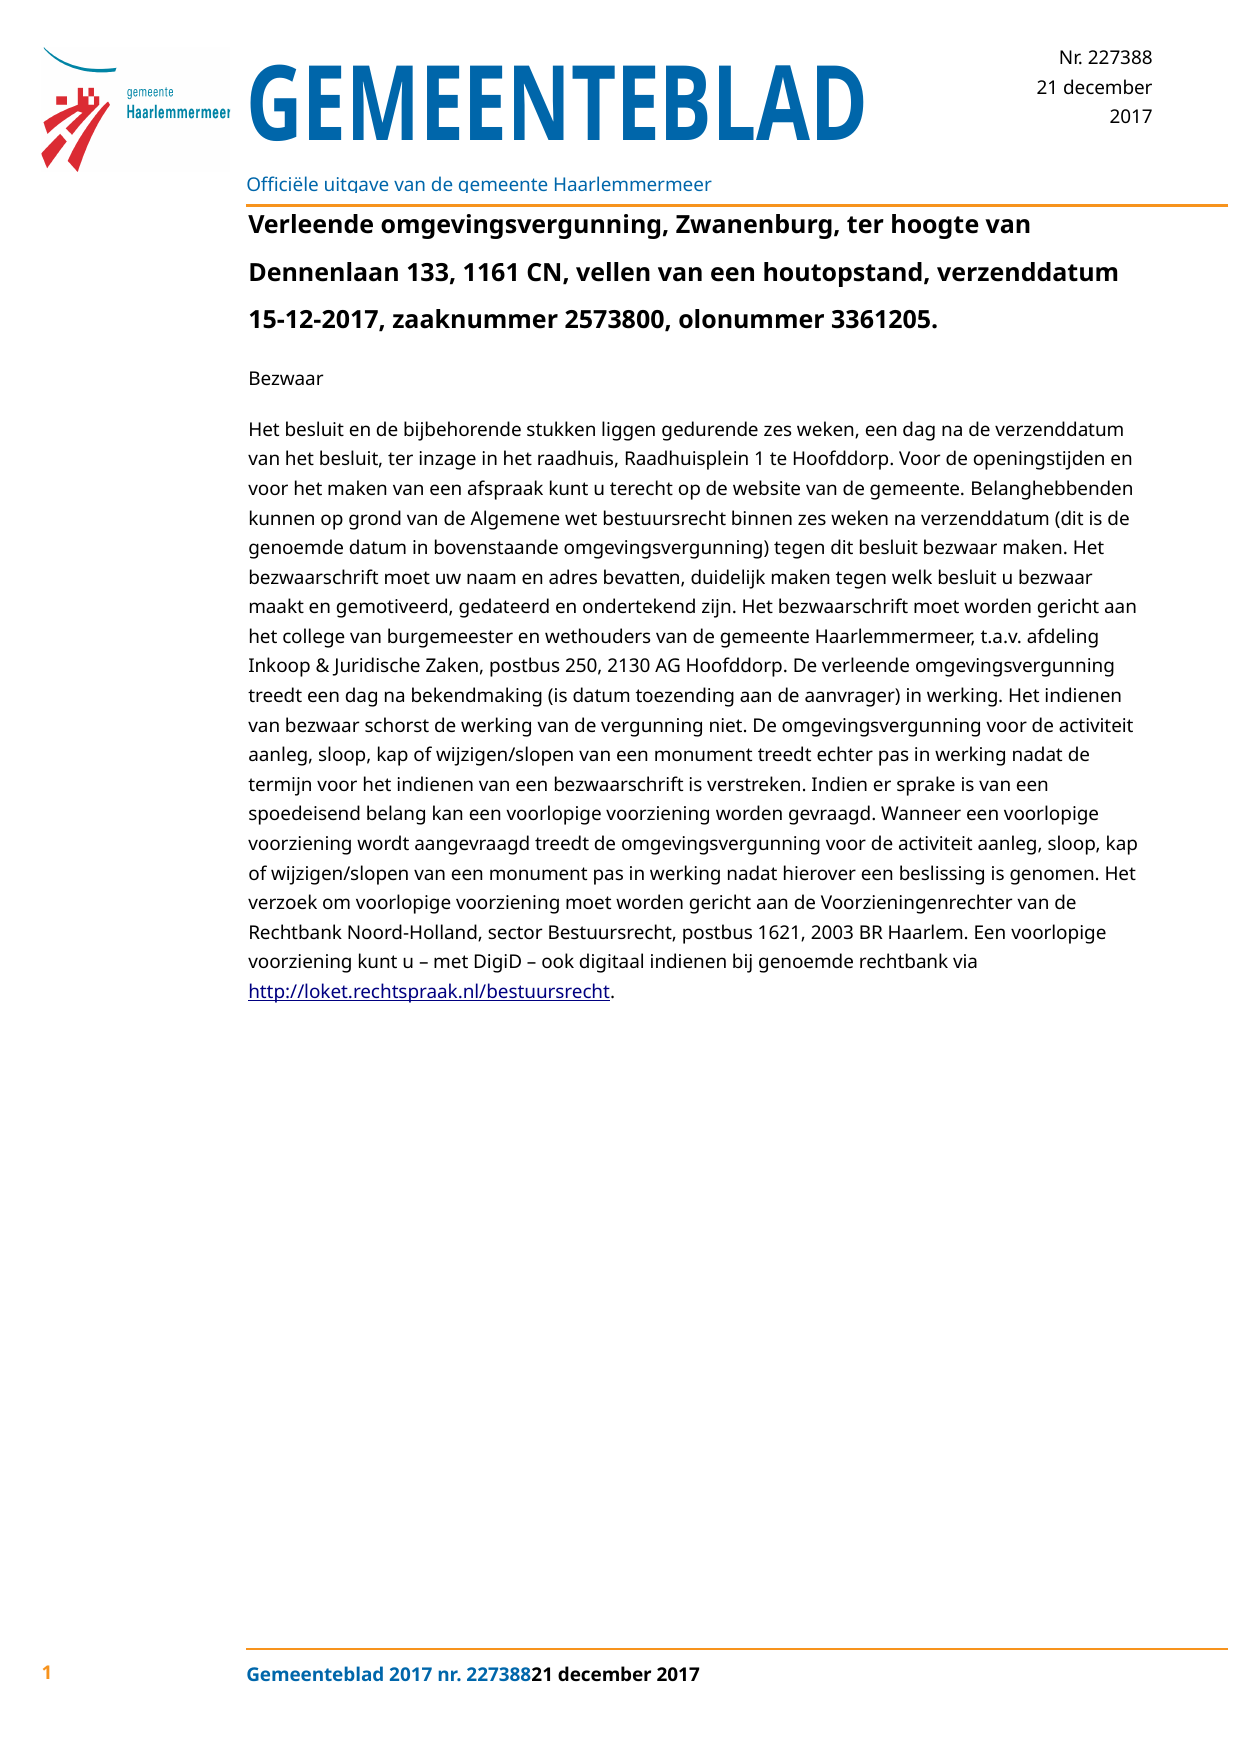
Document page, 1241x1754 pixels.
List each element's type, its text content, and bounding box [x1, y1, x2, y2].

text Bezwaar [248, 366, 1152, 391]
text Verleende omgevingsvergunning, Zwanenburg, ter hoogte van Dennenlaan 133, 1161 CN, vellen van een houtopstand, verzenddatum 15-12-2017, zaaknummer 2573800, olonummer 3361205. [248, 207, 1152, 336]
picture [41, 47, 231, 172]
text Het besluit en de bijbehorende stukken liggen gedurende zes weken, een dag na de verzenddatum van het besluit, ter inzage in het raadhuis, Raadhuisplein 1 te Hoofddorp. Voor de openingstijden en voor het maken van een afspraak kunt u terecht op de website van de gemeente. Belanghebbenden kunnen op grond van de Algemene wet bestuursrecht binnen zes weken na verzenddatum (dit is de genoemde datum in bovenstaande omgevingsvergunning) tegen dit besluit bezwaar maken. Het bezwaarschrift moet uw naam en adres bevatten, duidelijk maken tegen welk besluit u bezwaar maakt en gemotiveerd, gedateerd en ondertekend zijn. Het bezwaarschrift moet worden gericht aan het college van burgemeester en wethouders van de gemeente Haarlemmermeer, t.a.v. afdeling Inkoop & Juridische Zaken, postbus 250, 2130 AG Hoofddorp. De verleende omgevingsvergunning treedt een dag na bekendmaking (is datum toezending aan de aanvrager) in werking. Het indienen van bezwaar schorst de werking van de vergunning niet. De omgevingsvergunning voor de activiteit aanleg, sloop, kap of wijzigen/slopen van een monument treedt echter pas in werking nadat de termijn voor het indienen van een bezwaarschrift is verstreken. Indien er sprake is van een spoedeisend belang kan een voorlopige voorziening worden gevraagd. Wanneer een voorlopige voorziening wordt aangevraagd treedt de omgevingsvergunning voor de activiteit aanleg, sloop, kap of wijzigen/slopen van een monument pas in werking nadat hierover een beslissing is genomen. Het verzoek om voorlopige voorziening moet worden gericht aan de Voorzieningenrechter van de Rechtbank Noord-Holland, sector Bestuursrecht, postbus 1621, 2003 BR Haarlem. Een voorlopige voorziening kunt u – met DigiD – ook digitaal indienen bij genoemde rechtbank via http://loket.rechtspraak.nl/bestuursrecht. [248, 416, 1152, 1004]
